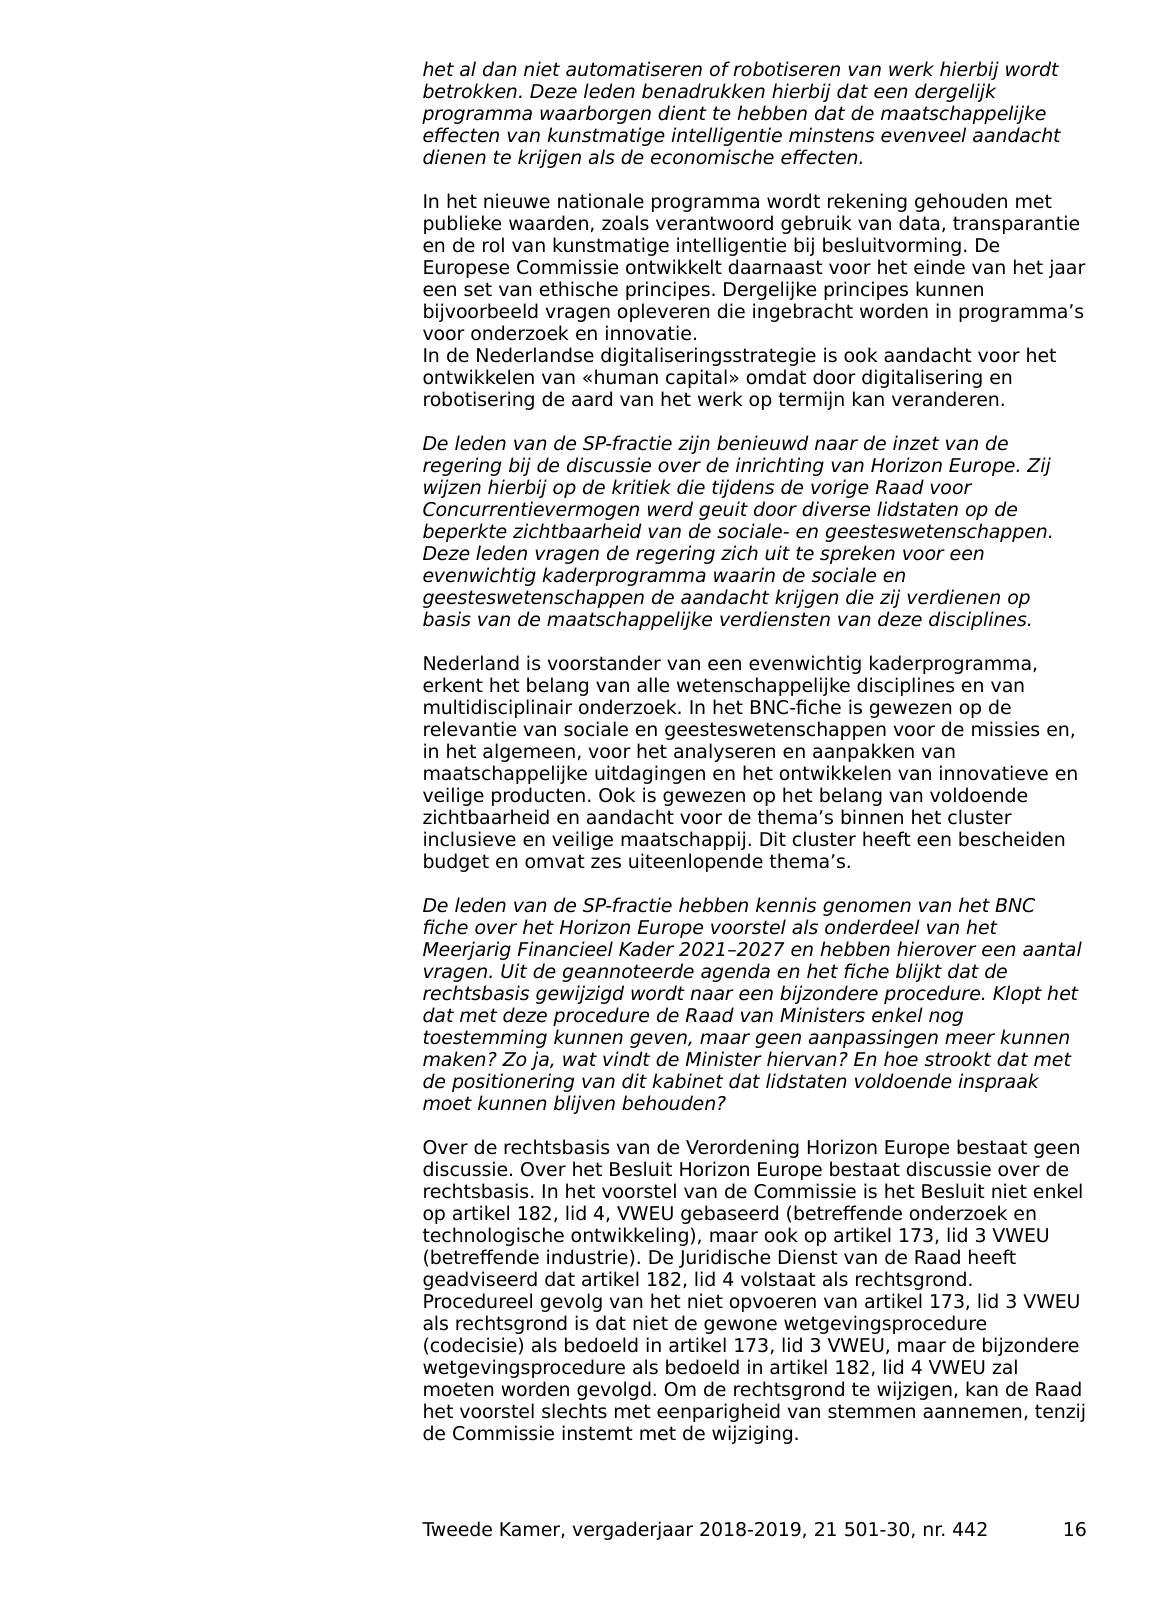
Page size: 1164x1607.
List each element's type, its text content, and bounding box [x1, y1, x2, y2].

text De leden van de SP-fractie zijn benieuwd naar de inzet van de regering bij de discussie over de inrichting van Horizon Europe. Zij wijzen hierbij op de kritiek die tijdens de vorige Raad voor Concurrentievermogen werd geuit door diverse lidstaten op de beperkte zichtbaarheid van de sociale- en geesteswetenschappen. Deze leden vragen de regering zich uit te spreken voor een evenwichtig kaderprogramma waarin de sociale en geesteswetenschappen de aandacht krijgen die zij verdienen op basis van de maatschappelijke verdiensten van deze disciplines. [422, 433, 1087, 631]
text het al dan niet automatiseren of robotiseren van werk hierbij wordt betrokken. Deze leden benadrukken hierbij dat een dergelijk programma waarborgen dient te hebben dat de maatschappelijke effecten van kunstmatige intelligentie minstens evenveel aandacht dienen te krijgen als de economische effecten. [422, 59, 1087, 169]
text Nederland is voorstander van een evenwichtig kaderprogramma, erkent het belang van alle wetenschappelijke disciplines en van multidisciplinair onderzoek. In het BNC-fiche is gewezen op de relevantie van sociale en geesteswetenschappen voor de missies en, in het algemeen, voor het analyseren en aanpakken van maatschappelijke uitdagingen en het ontwikkelen van innovatieve en veilige producten. Ook is gewezen op het belang van voldoende zichtbaarheid en aandacht voor de thema’s binnen het cluster inclusieve en veilige maatschappij. Dit cluster heeft een bescheiden budget en omvat zes uiteenlopende thema’s. [422, 653, 1087, 873]
text Over de rechtsbasis van de Verordening Horizon Europe bestaat geen discussie. Over het Besluit Horizon Europe bestaat discussie over de rechtsbasis. In het voorstel van de Commissie is het Besluit niet enkel op artikel 182, lid 4, VWEU gebaseerd (betreffende onderzoek en technologische ontwikkeling), maar ook op artikel 173, lid 3 VWEU (betreffende industrie). De Juridische Dienst van de Raad heeft geadviseerd dat artikel 182, lid 4 volstaat als rechtsgrond. Procedureel gevolg van het niet opvoeren van artikel 173, lid 3 VWEU als rechtsgrond is dat niet de gewone wetgevingsprocedure (codecisie) als bedoeld in artikel 173, lid 3 VWEU, maar de bijzondere wetgevingsprocedure als bedoeld in artikel 182, lid 4 VWEU zal moeten worden gevolgd. Om de rechtsgrond te wijzigen, kan de Raad het voorstel slechts met eenparigheid van stemmen aannemen, tenzij de Commissie instemt met de wijziging. [422, 1137, 1087, 1445]
text In de Nederlandse digitaliseringsstrategie is ook aandacht voor het ontwikkelen van «human capital» omdat door digitalisering en robotisering de aard van het werk op termijn kan veranderen. [422, 345, 1087, 411]
text In het nieuwe nationale programma wordt rekening gehouden met publieke waarden, zoals verantwoord gebruik van data, transparantie en de rol van kunstmatige intelligentie bij besluitvorming. De Europese Commissie ontwikkelt daarnaast voor het einde van het jaar een set van ethische principes. Dergelijke principes kunnen bijvoorbeeld vragen opleveren die ingebracht worden in programma’s voor onderzoek en innovatie. [422, 191, 1087, 345]
text De leden van de SP-fractie hebben kennis genomen van het BNC fiche over het Horizon Europe voorstel als onderdeel van het Meerjarig Financieel Kader 2021–2027 en hebben hierover een aantal vragen. Uit de geannoteerde agenda en het fiche blijkt dat de rechtsbasis gewijzigd wordt naar een bijzondere procedure. Klopt het dat met deze procedure de Raad van Ministers enkel nog toestemming kunnen geven, maar geen aanpassingen meer kunnen maken? Zo ja, wat vindt de Minister hiervan? En hoe strookt dat met de positionering van dit kabinet dat lidstaten voldoende inspraak moet kunnen blijven behouden? [422, 895, 1087, 1115]
